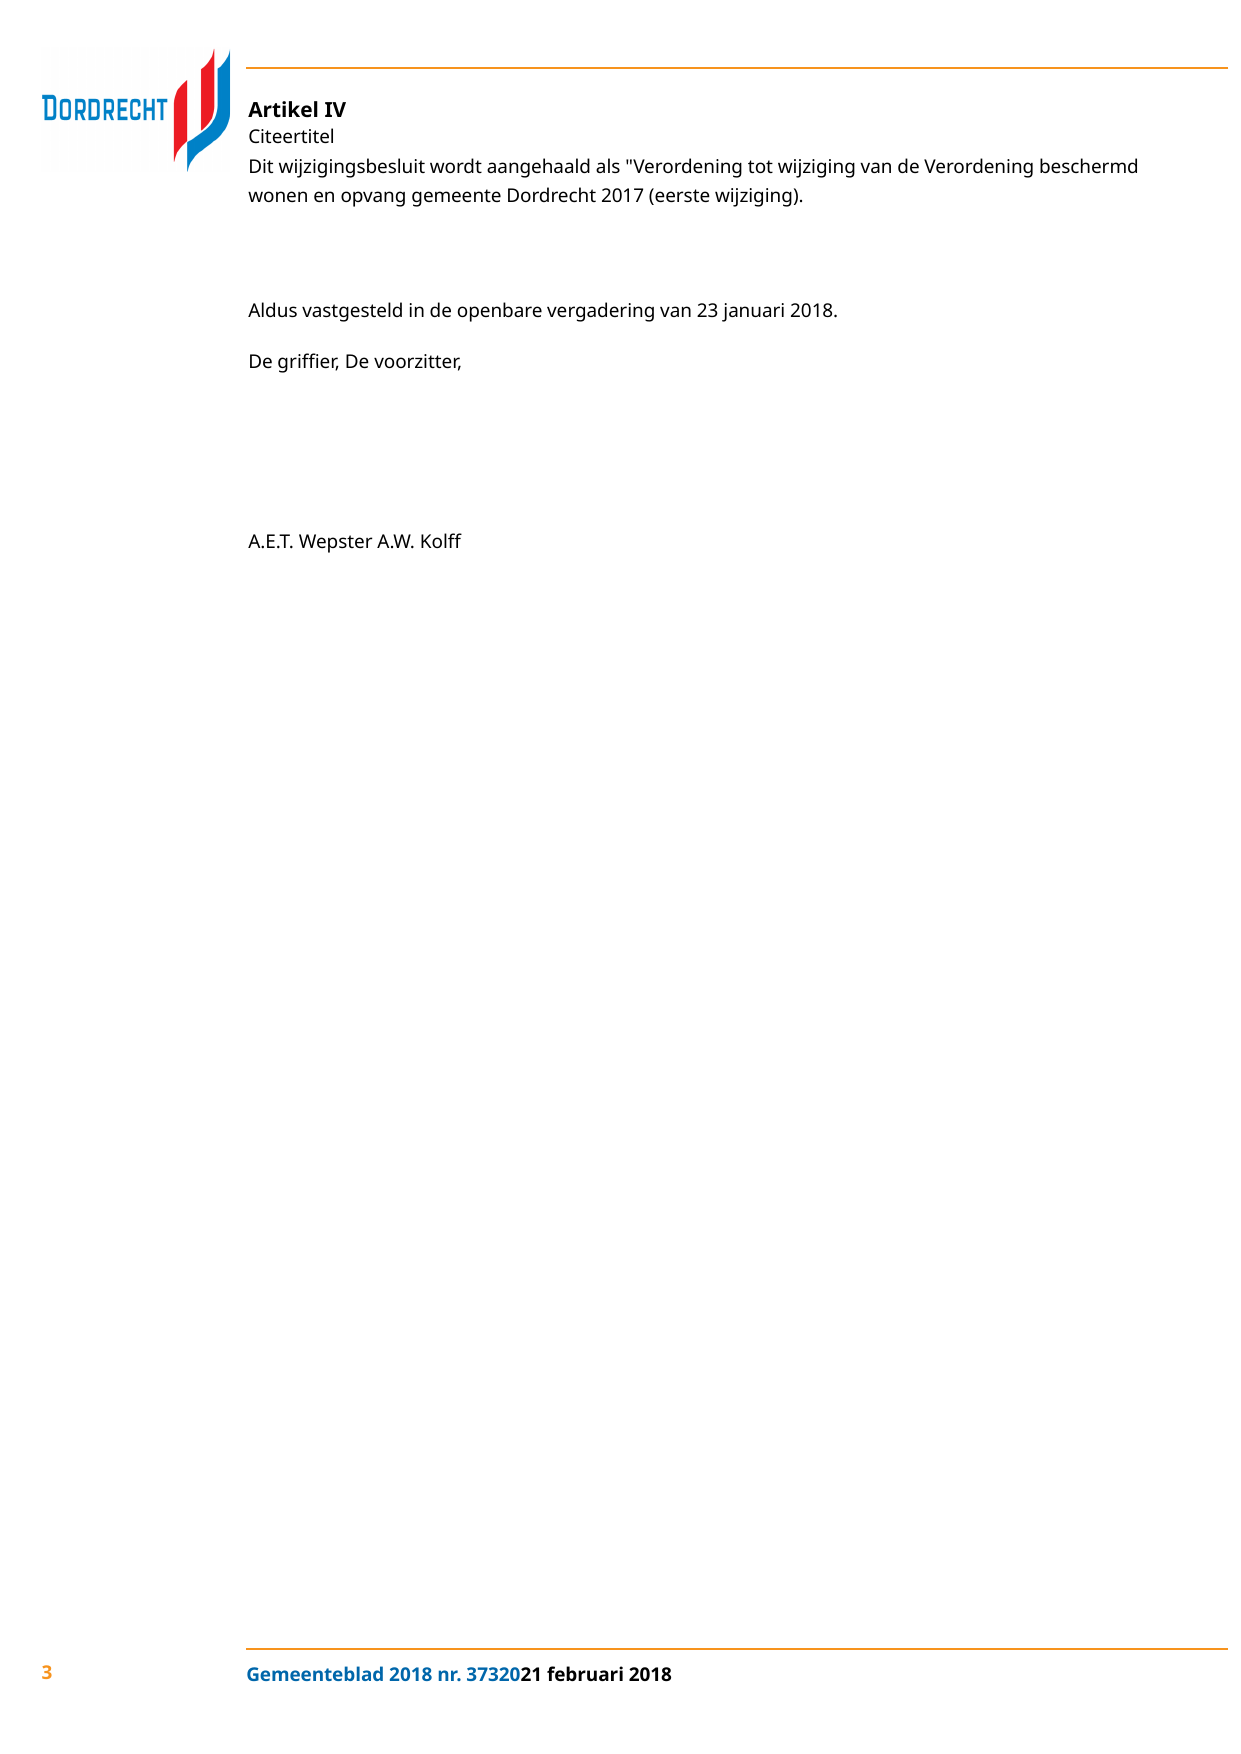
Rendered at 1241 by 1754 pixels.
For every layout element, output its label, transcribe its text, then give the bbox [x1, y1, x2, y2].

text Artikel IV [248, 95, 1152, 123]
text De griffier, De voorzitter, [248, 348, 1152, 374]
text Aldus vastgesteld in de openbare vergadering van 23 januari 2018. [248, 297, 1152, 323]
picture [41, 47, 231, 172]
text Citeertitel [248, 123, 1152, 149]
text Dit wijzigingsbesluit wordt aangehaald als "Verordening tot wijziging van de Verordening beschermd wonen en opvang gemeente Dordrecht 2017 (eerste wijziging). [248, 153, 1152, 208]
text A.E.T. Wepster A.W. Kolff [248, 528, 1152, 554]
